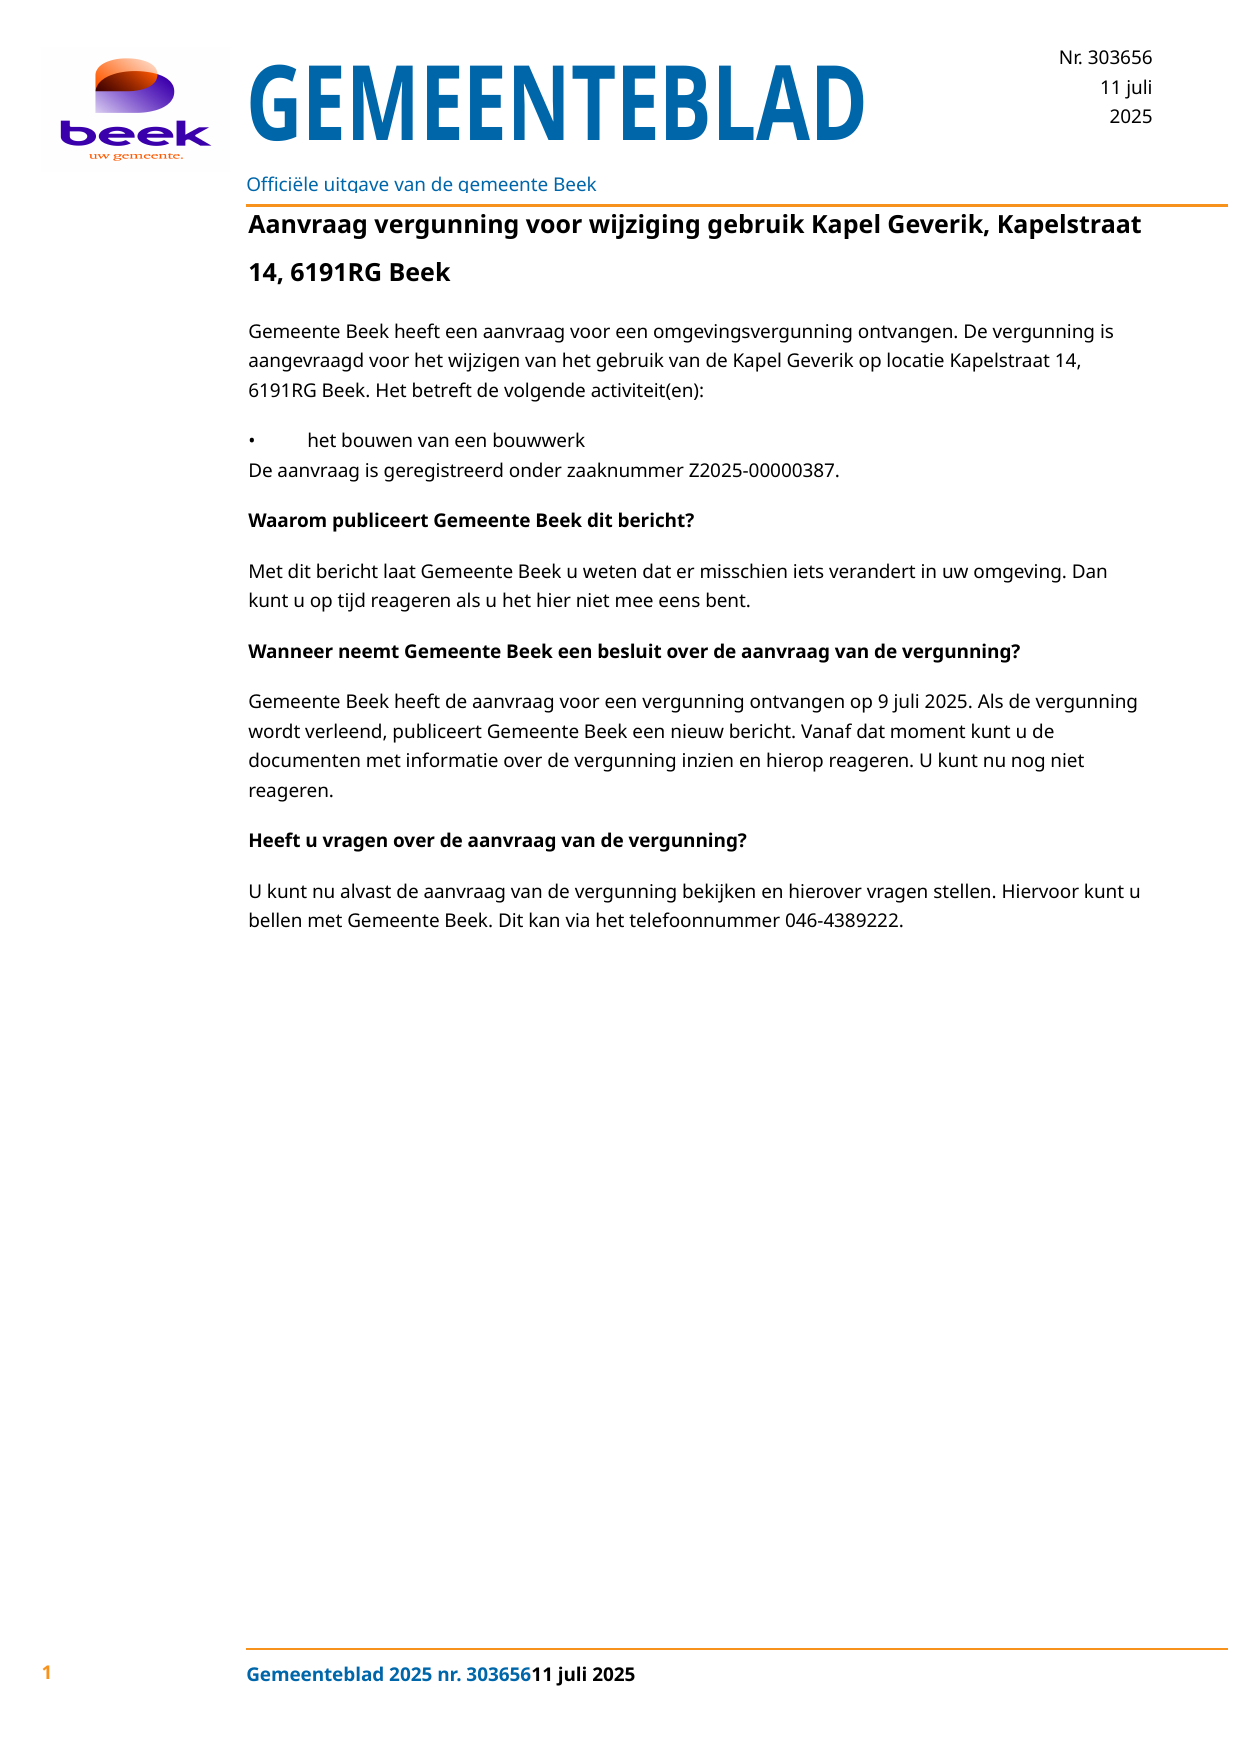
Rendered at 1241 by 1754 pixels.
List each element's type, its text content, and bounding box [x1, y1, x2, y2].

text Gemeente Beek heeft de aanvraag voor een vergunning ontvangen op 9 juli 2025. Als de vergunning wordt verleend, publiceert Gemeente Beek een nieuw bericht. Vanaf dat moment kunt u de documenten met informatie over de vergunning inzien en hierop reageren. U kunt nu nog niet reageren. [248, 688, 1152, 803]
text U kunt nu alvast de aanvraag van de vergunning bekijken en hierover vragen stellen. Hiervoor kunt u bellen met Gemeente Beek. Dit kan via het telefoonnummer 046-4389222. [248, 878, 1152, 933]
text Heeft u vragen over de aanvraag van de vergunning? [248, 827, 1152, 853]
text De aanvraag is geregistreerd onder zaaknummer Z2025-00000387. [248, 457, 1152, 483]
text Aanvraag vergunning voor wijziging gebruik Kapel Geverik, Kapelstraat 14, 6191RG Beek [248, 207, 1152, 288]
list het bouwen van een bouwwerk [248, 427, 1152, 453]
text Met dit bericht laat Gemeente Beek u weten dat er misschien iets verandert in uw omgeving. Dan kunt u op tijd reageren als u het hier niet mee eens bent. [248, 558, 1152, 613]
text Waarom publiceert Gemeente Beek dit bericht? [248, 507, 1152, 533]
picture [41, 47, 231, 172]
text Wanneer neemt Gemeente Beek een besluit over de aanvraag van de vergunning? [248, 638, 1152, 664]
text Gemeente Beek heeft een aanvraag voor een omgevingsvergunning ontvangen. De vergunning is aangevraagd voor het wijzigen van het gebruik van de Kapel Geverik op locatie Kapelstraat 14, 6191RG Beek. Het betreft de volgende activiteit(en): [248, 318, 1152, 403]
